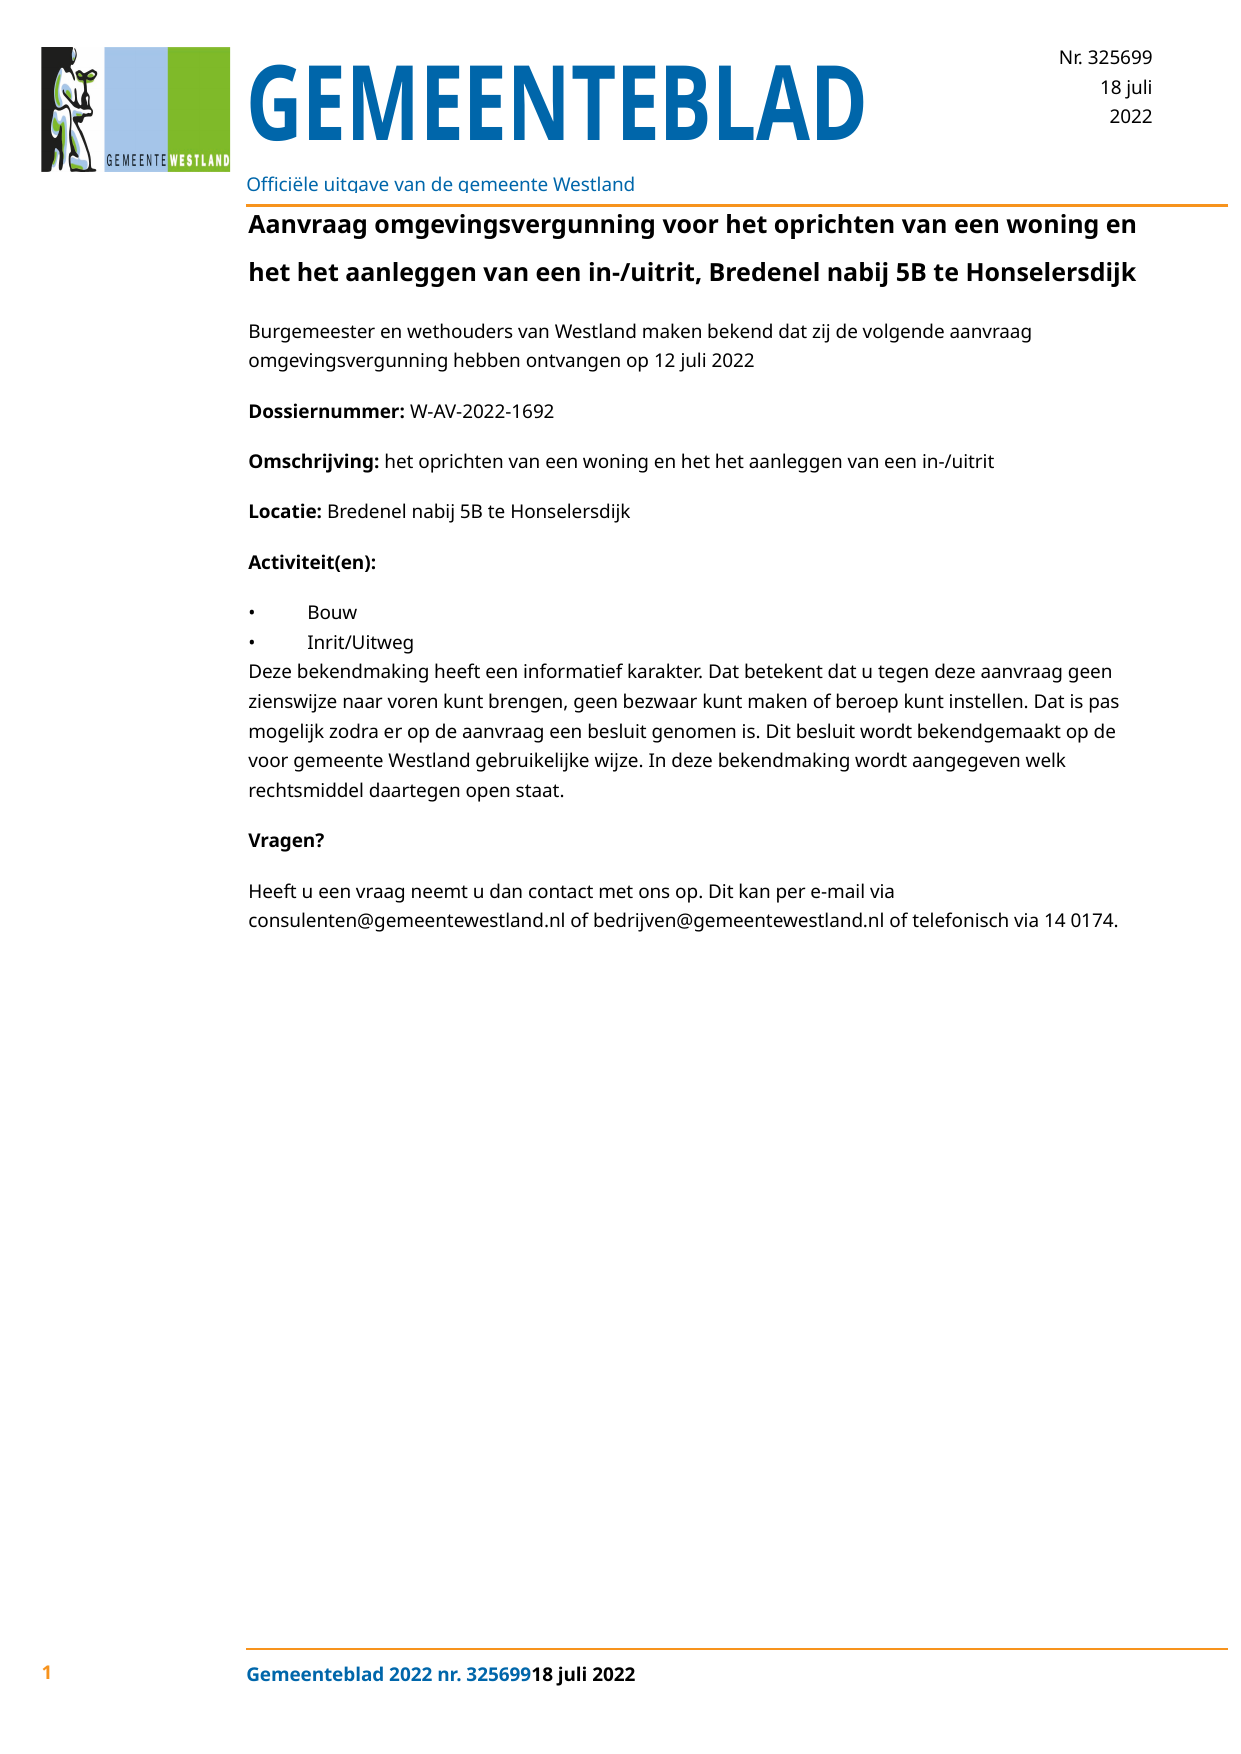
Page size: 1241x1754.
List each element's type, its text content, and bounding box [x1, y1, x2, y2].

picture [41, 47, 231, 172]
text Burgemeester en wethouders van Westland maken bekend dat zij de volgende aanvraag omgevingsvergunning hebben ontvangen op 12 juli 2022 [248, 318, 1152, 373]
list Inrit/Uitweg [248, 629, 1152, 655]
text Locatie: Bredenel nabij 5B te Honselersdijk [248, 499, 1152, 524]
text Omschrijving: het oprichten van een woning en het het aanleggen van een in-/uitrit [248, 448, 1152, 474]
text Deze bekendmaking heeft een informatief karakter. Dat betekent dat u tegen deze aanvraag geen zienswijze naar voren kunt brengen, geen bezwaar kunt maken of beroep kunt instellen. Dat is pas mogelijk zodra er op de aanvraag een besluit genomen is. Dit besluit wordt bekendgemaakt op de voor gemeente Westland gebruikelijke wijze. In deze bekendmaking wordt aangegeven welk rechtsmiddel daartegen open staat. [248, 659, 1152, 803]
list Bouw [248, 599, 1152, 625]
text Vragen? [248, 827, 1152, 853]
text Activiteit(en): [248, 549, 1152, 575]
text Heeft u een vraag neemt u dan contact met ons op. Dit kan per e-mail via consulenten@gemeentewestland.nl of bedrijven@gemeentewestland.nl of telefonisch via 14 0174. [248, 878, 1152, 933]
text Aanvraag omgevingsvergunning voor het oprichten van een woning en het het aanleggen van een in-/uitrit, Bredenel nabij 5B te Honselersdijk [248, 207, 1152, 288]
text Dossiernummer: W-AV-2022-1692 [248, 398, 1152, 424]
